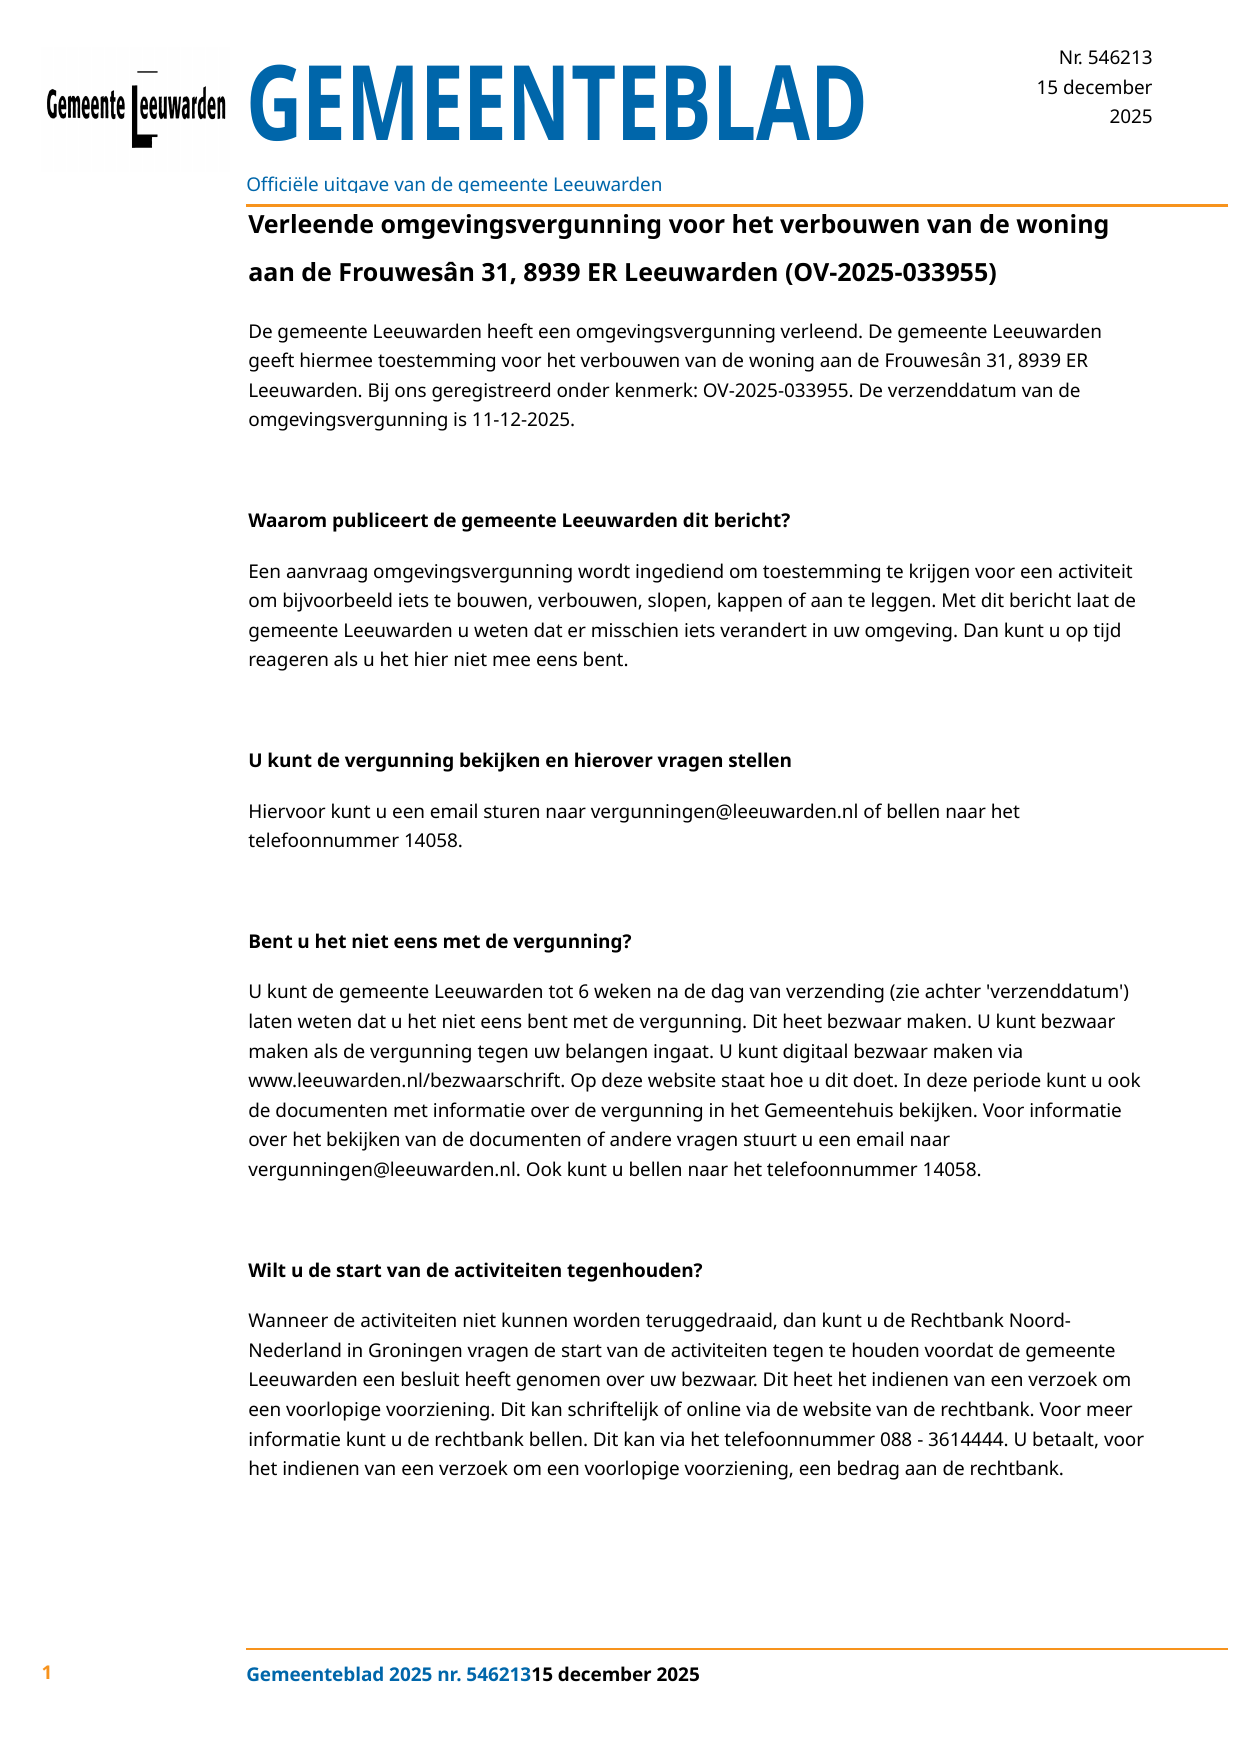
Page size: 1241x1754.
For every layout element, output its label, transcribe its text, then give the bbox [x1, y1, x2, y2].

text Wanneer de activiteiten niet kunnen worden teruggedraaid, dan kunt u de Rechtbank Noord-Nederland in Groningen vragen de start van de activiteiten tegen te houden voordat de gemeente Leeuwarden een besluit heeft genomen over uw bezwaar. Dit heet het indienen van een verzoek om een voorlopige voorziening. Dit kan schriftelijk of online via de website van de rechtbank. Voor meer informatie kunt u de rechtbank bellen. Dit kan via het telefoonnummer 088 - 3614444. U betaalt, voor het indienen van een verzoek om een voorlopige voorziening, een bedrag aan de rechtbank. [248, 1307, 1152, 1481]
text U kunt de gemeente Leeuwarden tot 6 weken na de dag van verzending (zie achter 'verzenddatum') laten weten dat u het niet eens bent met de vergunning. Dit heet bezwaar maken. U kunt bezwaar maken als de vergunning tegen uw belangen ingaat. U kunt digitaal bezwaar maken via www.leeuwarden.nl/bezwaarschrift. Op deze website staat hoe u dit doet. In deze periode kunt u ook de documenten met informatie over de vergunning in het Gemeentehuis bekijken. Voor informatie over het bekijken van de documenten of andere vragen stuurt u een email naar vergunningen@leeuwarden.nl. Ook kunt u bellen naar het telefoonnummer 14058. [248, 979, 1152, 1182]
text U kunt de vergunning bekijken en hierover vragen stellen [248, 747, 1152, 773]
text Verleende omgevingsvergunning voor het verbouwen van de woning aan de Frouwesân 31, 8939 ER Leeuwarden (OV-2025-033955) [248, 207, 1152, 288]
picture [41, 47, 231, 172]
text Wilt u de start van de activiteiten tegenhouden? [248, 1257, 1152, 1283]
text Bent u het niet eens met de vergunning? [248, 928, 1152, 954]
text De gemeente Leeuwarden heeft een omgevingsvergunning verleend. De gemeente Leeuwarden geeft hiermee toestemming voor het verbouwen van de woning aan de Frouwesân 31, 8939 ER Leeuwarden. Bij ons geregistreerd onder kenmerk: OV-2025-033955. De verzenddatum van de omgevingsvergunning is 11-12-2025. [248, 318, 1152, 432]
text Een aanvraag omgevingsvergunning wordt ingediend om toestemming te krijgen voor een activiteit om bijvoorbeeld iets te bouwen, verbouwen, slopen, kappen of aan te leggen. Met dit bericht laat de gemeente Leeuwarden u weten dat er misschien iets verandert in uw omgeving. Dan kunt u op tijd reageren als u het hier niet mee eens bent. [248, 558, 1152, 672]
text Hiervoor kunt u een email sturen naar vergunningen@leeuwarden.nl of bellen naar het telefoonnummer 14058. [248, 798, 1152, 853]
text Waarom publiceert de gemeente Leeuwarden dit bericht? [248, 507, 1152, 533]
